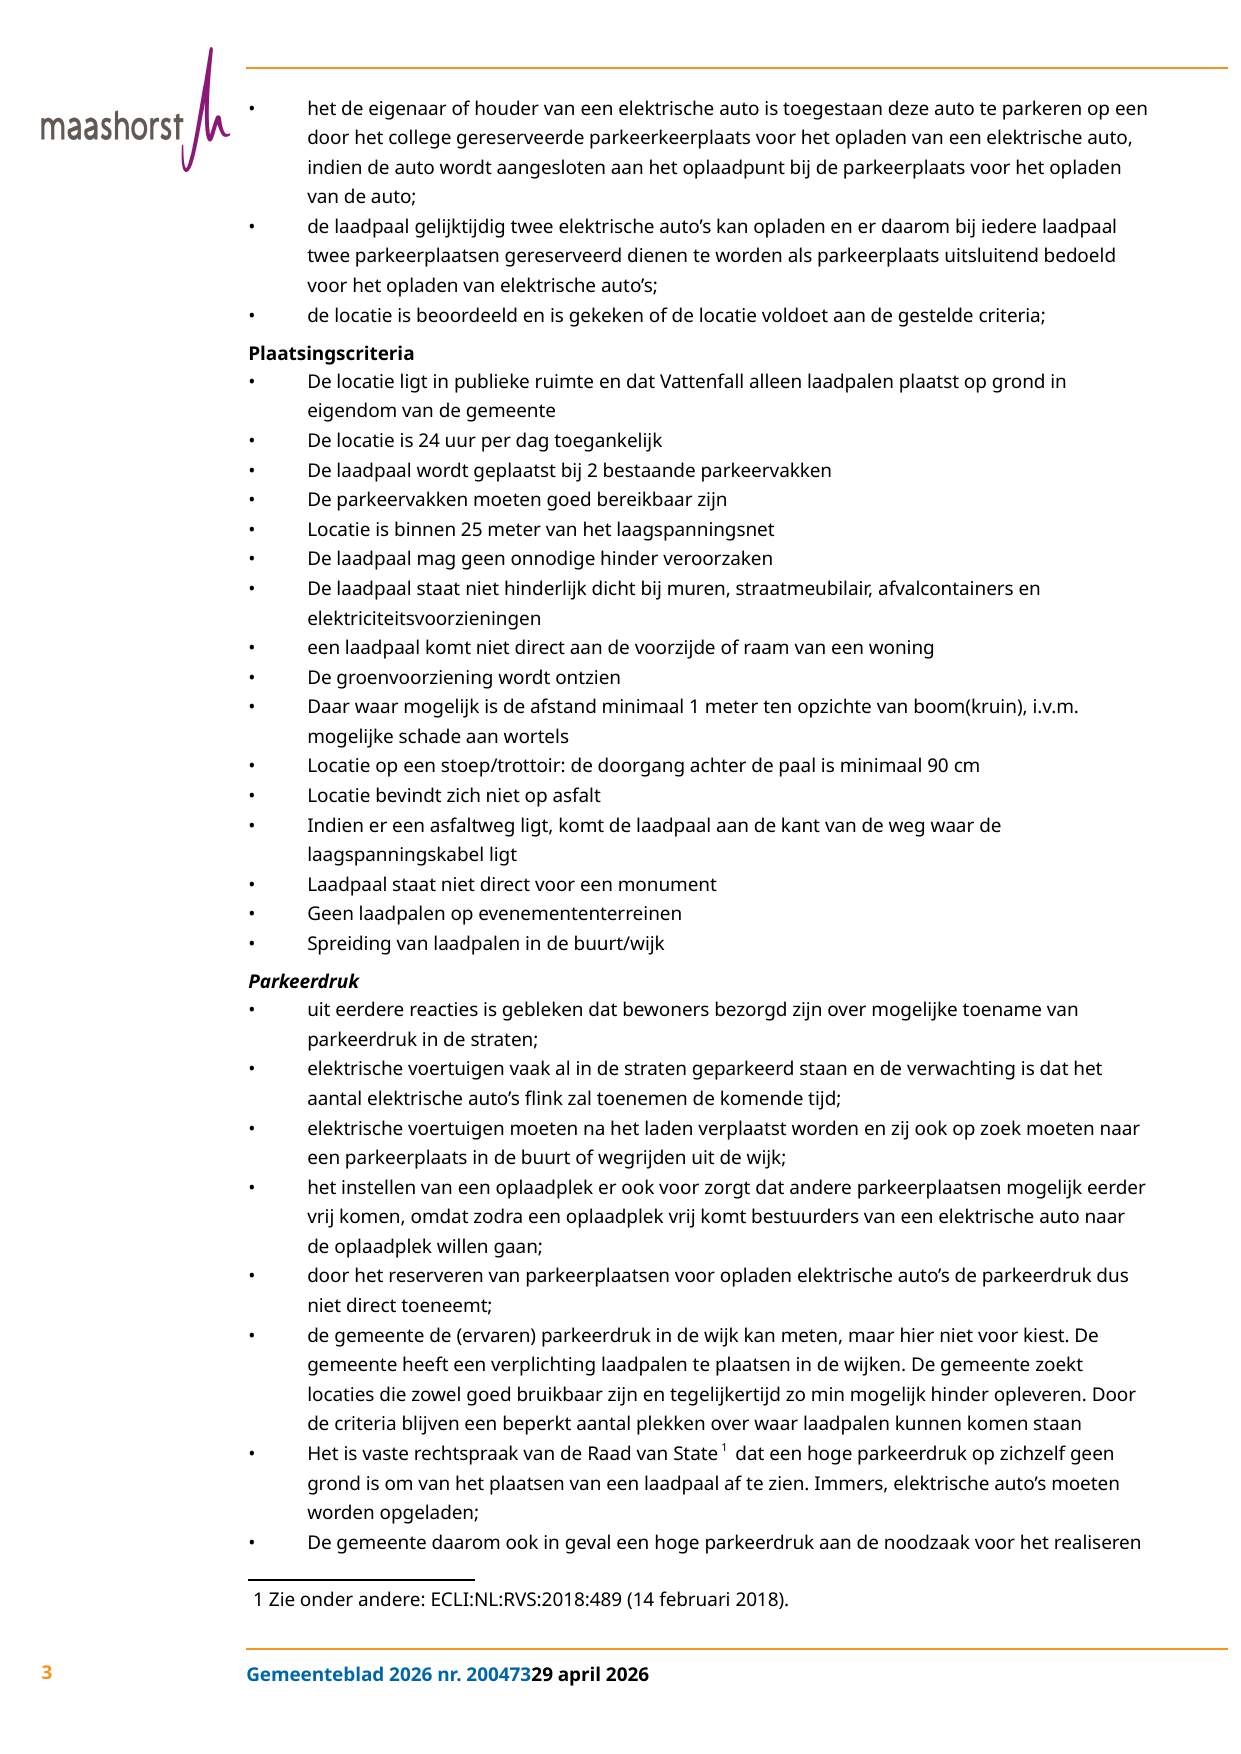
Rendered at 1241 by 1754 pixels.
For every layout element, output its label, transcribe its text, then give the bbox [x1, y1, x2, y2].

text Parkeerdruk [248, 968, 1152, 994]
picture [41, 47, 231, 172]
list Geen laadpalen op evenemententerreinen [248, 901, 1152, 926]
list De laadpaal staat niet hinderlijk dicht bij muren, straatmeubilair, afvalcontainers en elektriciteitsvoorzieningen [248, 575, 1152, 631]
list Laadpaal staat niet direct voor een monument [248, 871, 1152, 897]
list het de eigenaar of houder van een elektrische auto is toegestaan deze auto te parkeren op een door het college gereserveerde parkeerkeerplaats voor het opladen van een elektrische auto, indien de auto wordt aangesloten aan het oplaadpunt bij de parkeerplaats voor het opladen van de auto; [248, 95, 1152, 209]
list De laadpaal wordt geplaatst bij 2 bestaande parkeervakken [248, 457, 1152, 483]
list Indien er een asfaltweg ligt, komt de laadpaal aan de kant van de weg waar de laagspanningskabel ligt [248, 812, 1152, 867]
list de laadpaal gelijktijdig twee elektrische auto’s kan opladen en er daarom bij iedere laadpaal twee parkeerplaatsen gereserveerd dienen te worden als parkeerplaats uitsluitend bedoeld voor het opladen van elektrische auto’s; [248, 213, 1152, 298]
list door het reserveren van parkeerplaatsen voor opladen elektrische auto’s de parkeerdruk dus niet direct toeneemt; [248, 1263, 1152, 1318]
list De gemeente daarom ook in geval een hoge parkeerdruk aan de noodzaak voor het realiseren [248, 1529, 1152, 1555]
list De groenvoorziening wordt ontzien [248, 664, 1152, 690]
list Locatie is binnen 25 meter van het laagspanningsnet [248, 516, 1152, 542]
list Zie onder andere: ECLI:NL:RVS:2018:489 (14 februari 2018). [248, 1586, 1152, 1612]
text Plaatsingscriteria [248, 340, 1152, 366]
list Het is vaste rechtspraak van de Raad van State dat een hoge parkeerdruk op zichzelf geen grond is om van het plaatsen van een laadpaal af te zien. Immers, elektrische auto’s moeten worden opgeladen; [248, 1440, 1152, 1525]
list De parkeervakken moeten goed bereikbaar zijn [248, 486, 1152, 512]
list De locatie is 24 uur per dag toegankelijk [248, 427, 1152, 453]
list Daar waar mogelijk is de afstand minimaal 1 meter ten opzichte van boom(kruin), i.v.m. mogelijke schade aan wortels [248, 693, 1152, 749]
list elektrische voertuigen vaak al in de straten geparkeerd staan en de verwachting is dat het aantal elektrische auto’s flink zal toenemen de komende tijd; [248, 1056, 1152, 1111]
list Locatie bevindt zich niet op asfalt [248, 782, 1152, 808]
list De laadpaal mag geen onnodige hinder veroorzaken [248, 546, 1152, 571]
list een laadpaal komt niet direct aan de voorzijde of raam van een woning [248, 634, 1152, 660]
list De locatie ligt in publieke ruimte en dat Vattenfall alleen laadpalen plaatst op grond in eigendom van de gemeente [248, 368, 1152, 423]
list elektrische voertuigen moeten na het laden verplaatst worden en zij ook op zoek moeten naar een parkeerplaats in de buurt of wegrijden uit de wijk; [248, 1115, 1152, 1170]
list uit eerdere reacties is gebleken dat bewoners bezorgd zijn over mogelijke toename van parkeerdruk in de straten; [248, 996, 1152, 1052]
list Locatie op een stoep/trottoir: de doorgang achter de paal is minimaal 90 cm [248, 753, 1152, 778]
list het instellen van een oplaadplek er ook voor zorgt dat andere parkeerplaatsen mogelijk eerder vrij komen, omdat zodra een oplaadplek vrij komt bestuurders van een elektrische auto naar de oplaadplek willen gaan; [248, 1174, 1152, 1259]
list de locatie is beoordeeld en is gekeken of de locatie voldoet aan de gestelde criteria; [248, 302, 1152, 328]
list de gemeente de (ervaren) parkeerdruk in de wijk kan meten, maar hier niet voor kiest. De gemeente heeft een verplichting laadpalen te plaatsen in de wijken. De gemeente zoekt locaties die zowel goed bruikbaar zijn en tegelijkertijd zo min mogelijk hinder opleveren. Door de criteria blijven een beperkt aantal plekken over waar laadpalen kunnen komen staan [248, 1322, 1152, 1436]
list Spreiding van laadpalen in de buurt/wijk [248, 930, 1152, 956]
